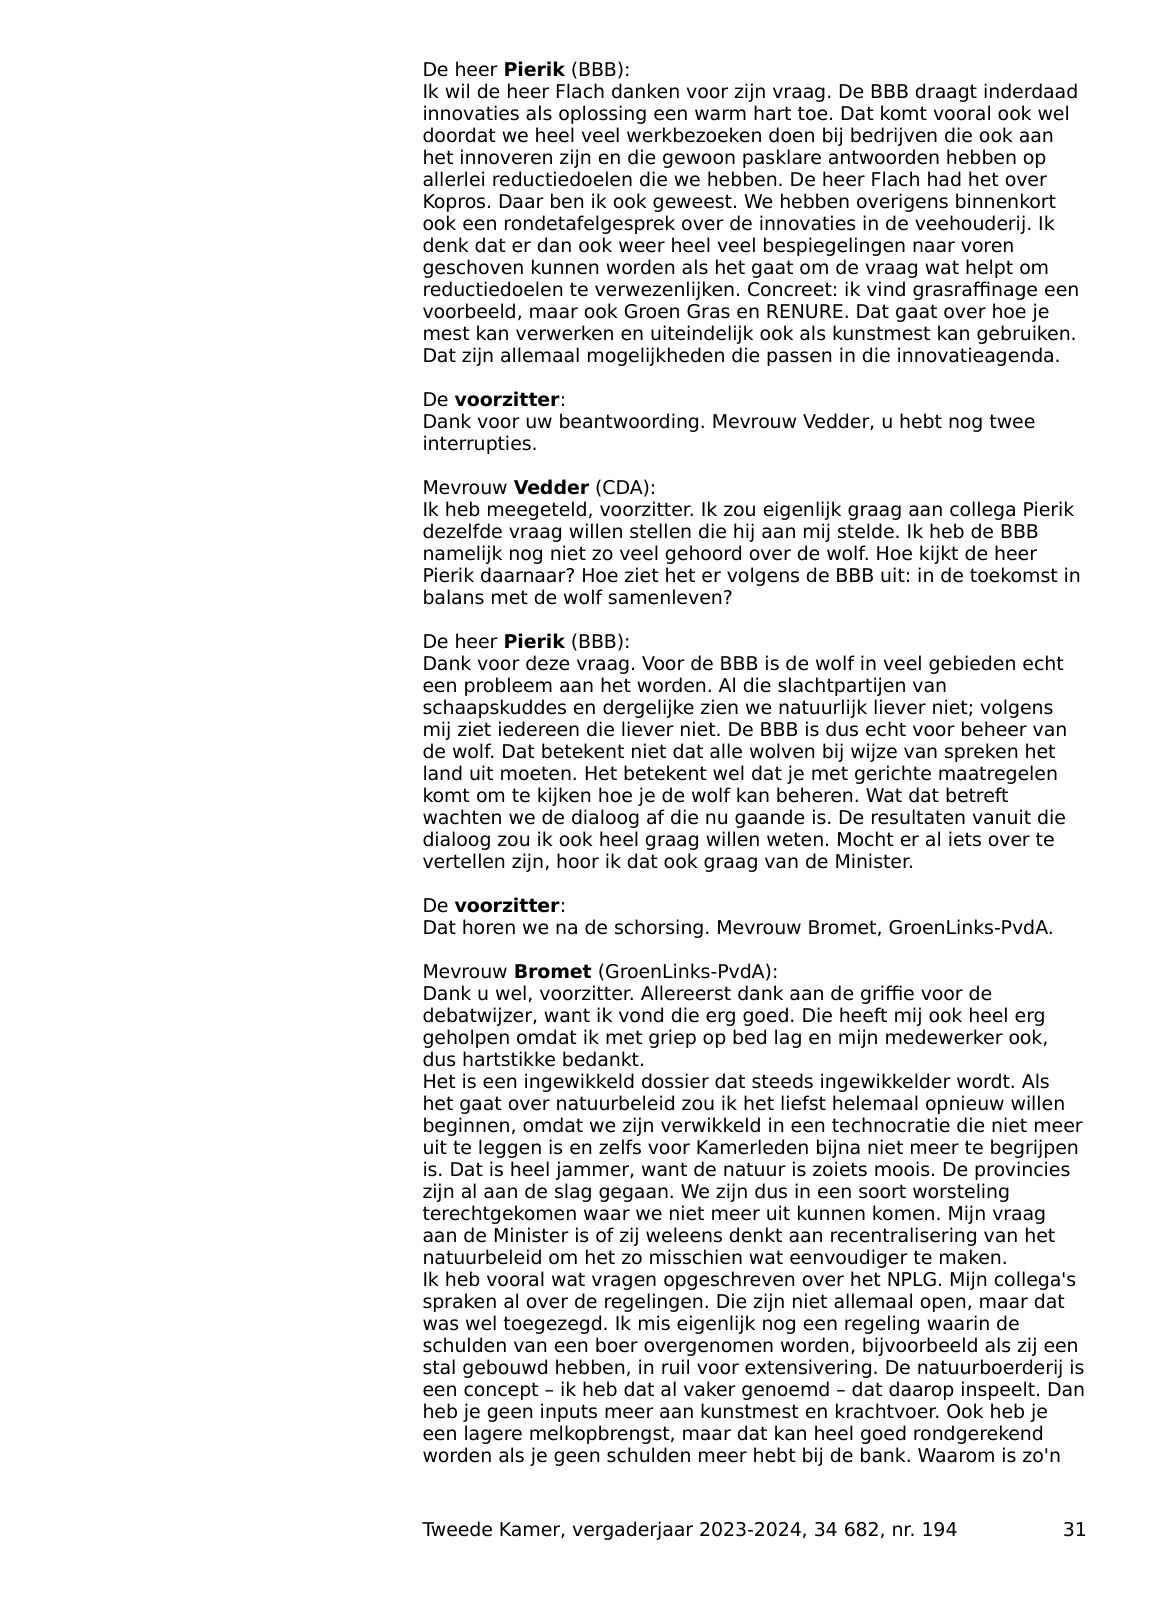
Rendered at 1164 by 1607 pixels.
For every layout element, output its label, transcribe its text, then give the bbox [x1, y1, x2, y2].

text Dank voor uw beantwoording. Mevrouw Vedder, u hebt nog twee interrupties. [422, 411, 1087, 455]
text De voorzitter: [422, 895, 1087, 917]
text Dat horen we na de schorsing. Mevrouw Bromet, GroenLinks-PvdA. [422, 917, 1087, 939]
text De heer Pierik (BBB): [422, 59, 1087, 81]
text Ik wil de heer Flach danken voor zijn vraag. De BBB draagt inderdaad innovaties als oplossing een warm hart toe. Dat komt vooral ook wel doordat we heel veel werkbezoeken doen bij bedrijven die ook aan het innoveren zijn en die gewoon pasklare antwoorden hebben op allerlei reductiedoelen die we hebben. De heer Flach had het over Kopros. Daar ben ik ook geweest. We hebben overigens binnenkort ook een rondetafelgesprek over de innovaties in de veehouderij. Ik denk dat er dan ook weer heel veel bespiegelingen naar voren geschoven kunnen worden als het gaat om de vraag wat helpt om reductiedoelen te verwezenlijken. Concreet: ik vind grasraffinage een voorbeeld, maar ook Groen Gras en RENURE. Dat gaat over hoe je mest kan verwerken en uiteindelijk ook als kunstmest kan gebruiken. Dat zijn allemaal mogelijkheden die passen in die innovatieagenda. [422, 81, 1087, 367]
text Dank voor deze vraag. Voor de BBB is de wolf in veel gebieden echt een probleem aan het worden. Al die slachtpartijen van schaapskuddes en dergelijke zien we natuurlijk liever niet; volgens mij ziet iedereen die liever niet. De BBB is dus echt voor beheer van de wolf. Dat betekent niet dat alle wolven bij wijze van spreken het land uit moeten. Het betekent wel dat je met gerichte maatregelen komt om te kijken hoe je de wolf kan beheren. Wat dat betreft wachten we de dialoog af die nu gaande is. De resultaten vanuit die dialoog zou ik ook heel graag willen weten. Mocht er al iets over te vertellen zijn, hoor ik dat ook graag van de Minister. [422, 653, 1087, 873]
text Ik heb vooral wat vragen opgeschreven over het NPLG. Mijn collega's spraken al over de regelingen. Die zijn niet allemaal open, maar dat was wel toegezegd. Ik mis eigenlijk nog een regeling waarin de schulden van een boer overgenomen worden, bijvoorbeeld als zij een stal gebouwd hebben, in ruil voor extensivering. De natuurboerderij is een concept – ik heb dat al vaker genoemd – dat daarop inspeelt. Dan heb je geen inputs meer aan kunstmest en krachtvoer. Ook heb je een lagere melkopbrengst, maar dat kan heel goed rondgerekend worden als je geen schulden meer hebt bij de bank. Waarom is zo'n [422, 1269, 1087, 1467]
text De heer Pierik (BBB): [422, 631, 1087, 653]
text De voorzitter: [422, 389, 1087, 411]
text Dank u wel, voorzitter. Allereerst dank aan de griffie voor de debatwijzer, want ik vond die erg goed. Die heeft mij ook heel erg geholpen omdat ik met griep op bed lag en mijn medewerker ook, dus hartstikke bedankt. [422, 983, 1087, 1071]
text Mevrouw Bromet (GroenLinks-PvdA): [422, 961, 1087, 983]
text Mevrouw Vedder (CDA): [422, 477, 1087, 499]
text Het is een ingewikkeld dossier dat steeds ingewikkelder wordt. Als het gaat over natuurbeleid zou ik het liefst helemaal opnieuw willen beginnen, omdat we zijn verwikkeld in een technocratie die niet meer uit te leggen is en zelfs voor Kamerleden bijna niet meer te begrijpen is. Dat is heel jammer, want de natuur is zoiets moois. De provincies zijn al aan de slag gegaan. We zijn dus in een soort worsteling terechtgekomen waar we niet meer uit kunnen komen. Mijn vraag aan de Minister is of zij weleens denkt aan recentralisering van het natuurbeleid om het zo misschien wat eenvoudiger te maken. [422, 1071, 1087, 1269]
text Ik heb meegeteld, voorzitter. Ik zou eigenlijk graag aan collega Pierik dezelfde vraag willen stellen die hij aan mij stelde. Ik heb de BBB namelijk nog niet zo veel gehoord over de wolf. Hoe kijkt de heer Pierik daarnaar? Hoe ziet het er volgens de BBB uit: in de toekomst in balans met de wolf samenleven? [422, 499, 1087, 609]
